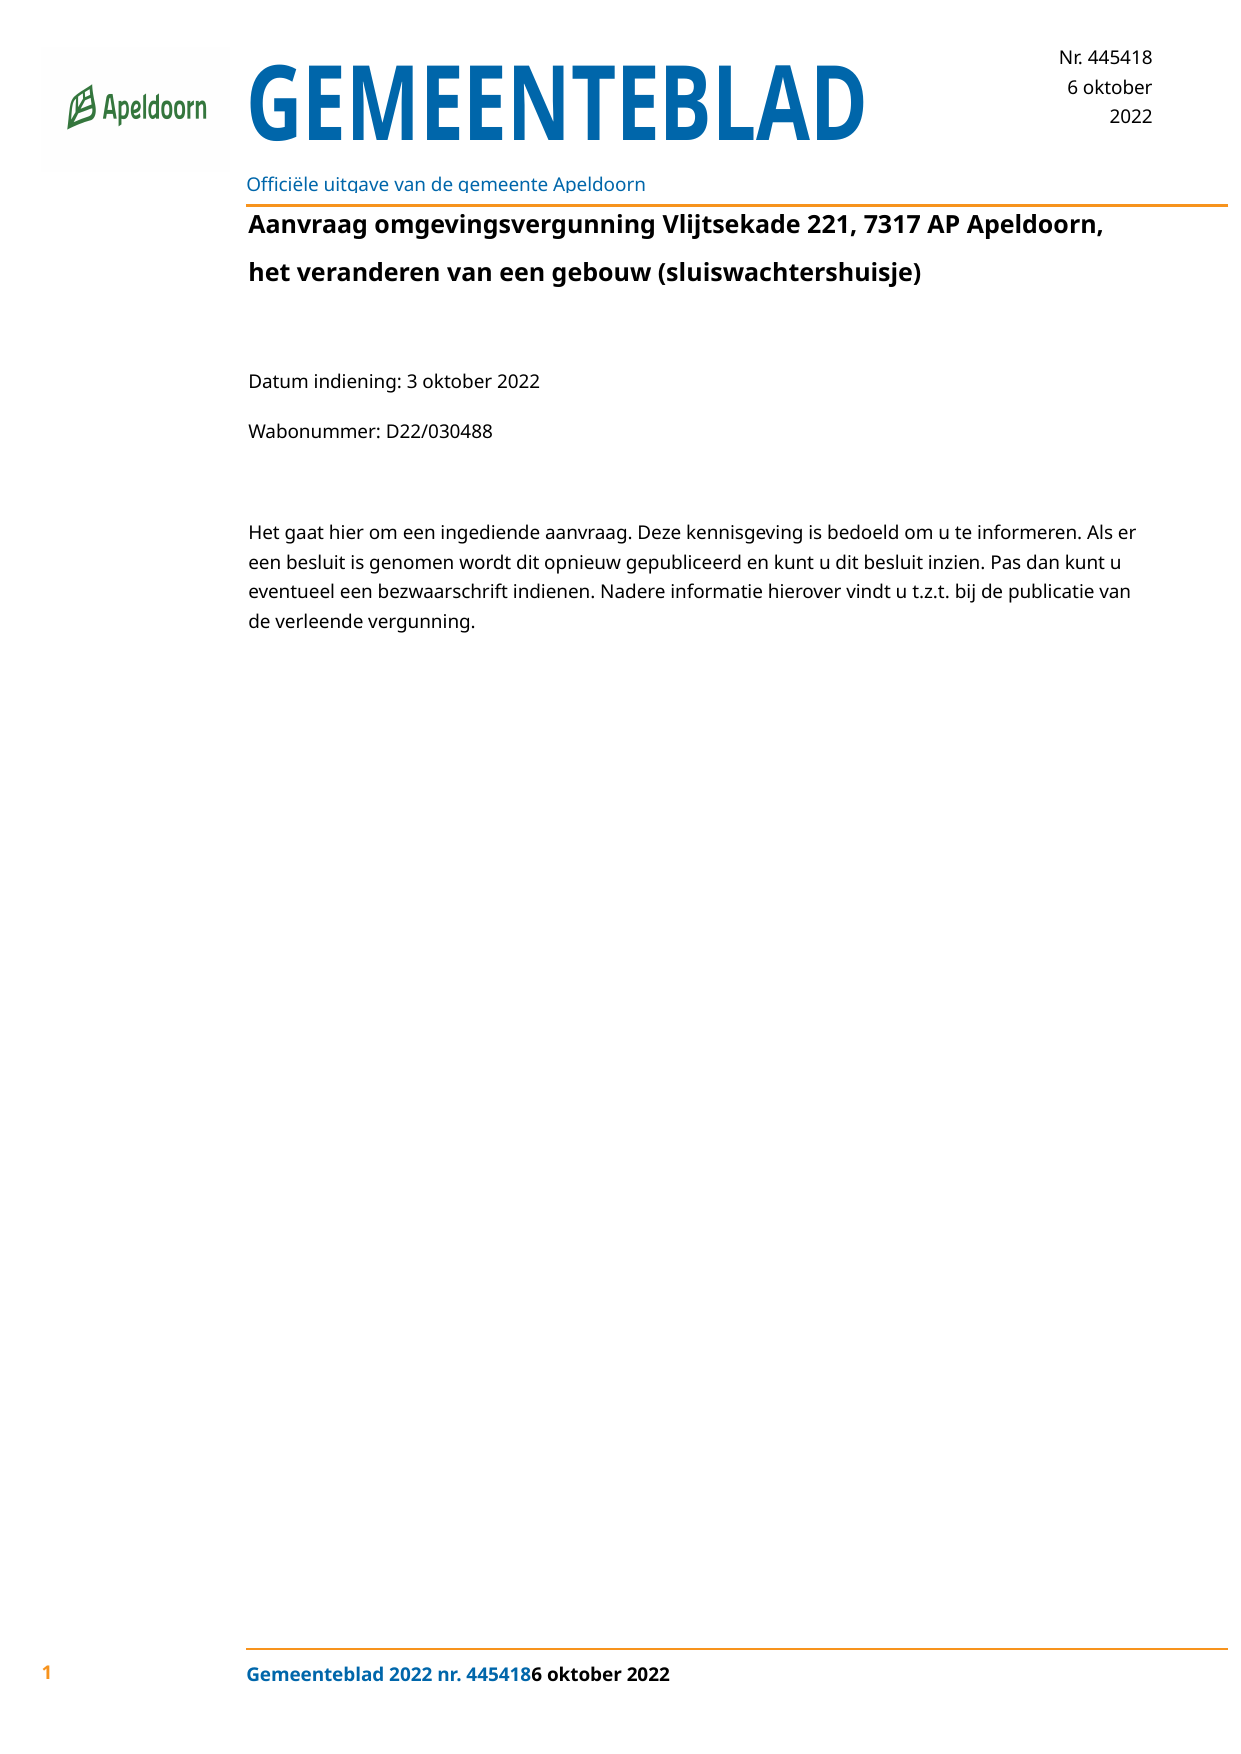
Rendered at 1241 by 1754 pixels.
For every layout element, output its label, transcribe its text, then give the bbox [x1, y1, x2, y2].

text Datum indiening: 3 oktober 2022 [248, 368, 1152, 394]
picture [41, 47, 231, 172]
text Aanvraag omgevingsvergunning Vlijtsekade 221, 7317 AP Apeldoorn, het veranderen van een gebouw (sluiswachtershuisje) [248, 207, 1152, 288]
text Wabonummer: D22/030488 [248, 419, 1152, 444]
text Het gaat hier om een ingediende aanvraag. Deze kennisgeving is bedoeld om u te informeren. Als er een besluit is genomen wordt dit opnieuw gepubliceerd en kunt u dit besluit inzien. Pas dan kunt u eventueel een bezwaarschrift indienen. Nadere informatie hierover vindt u t.z.t. bij de publicatie van de verleende vergunning. [248, 519, 1152, 634]
